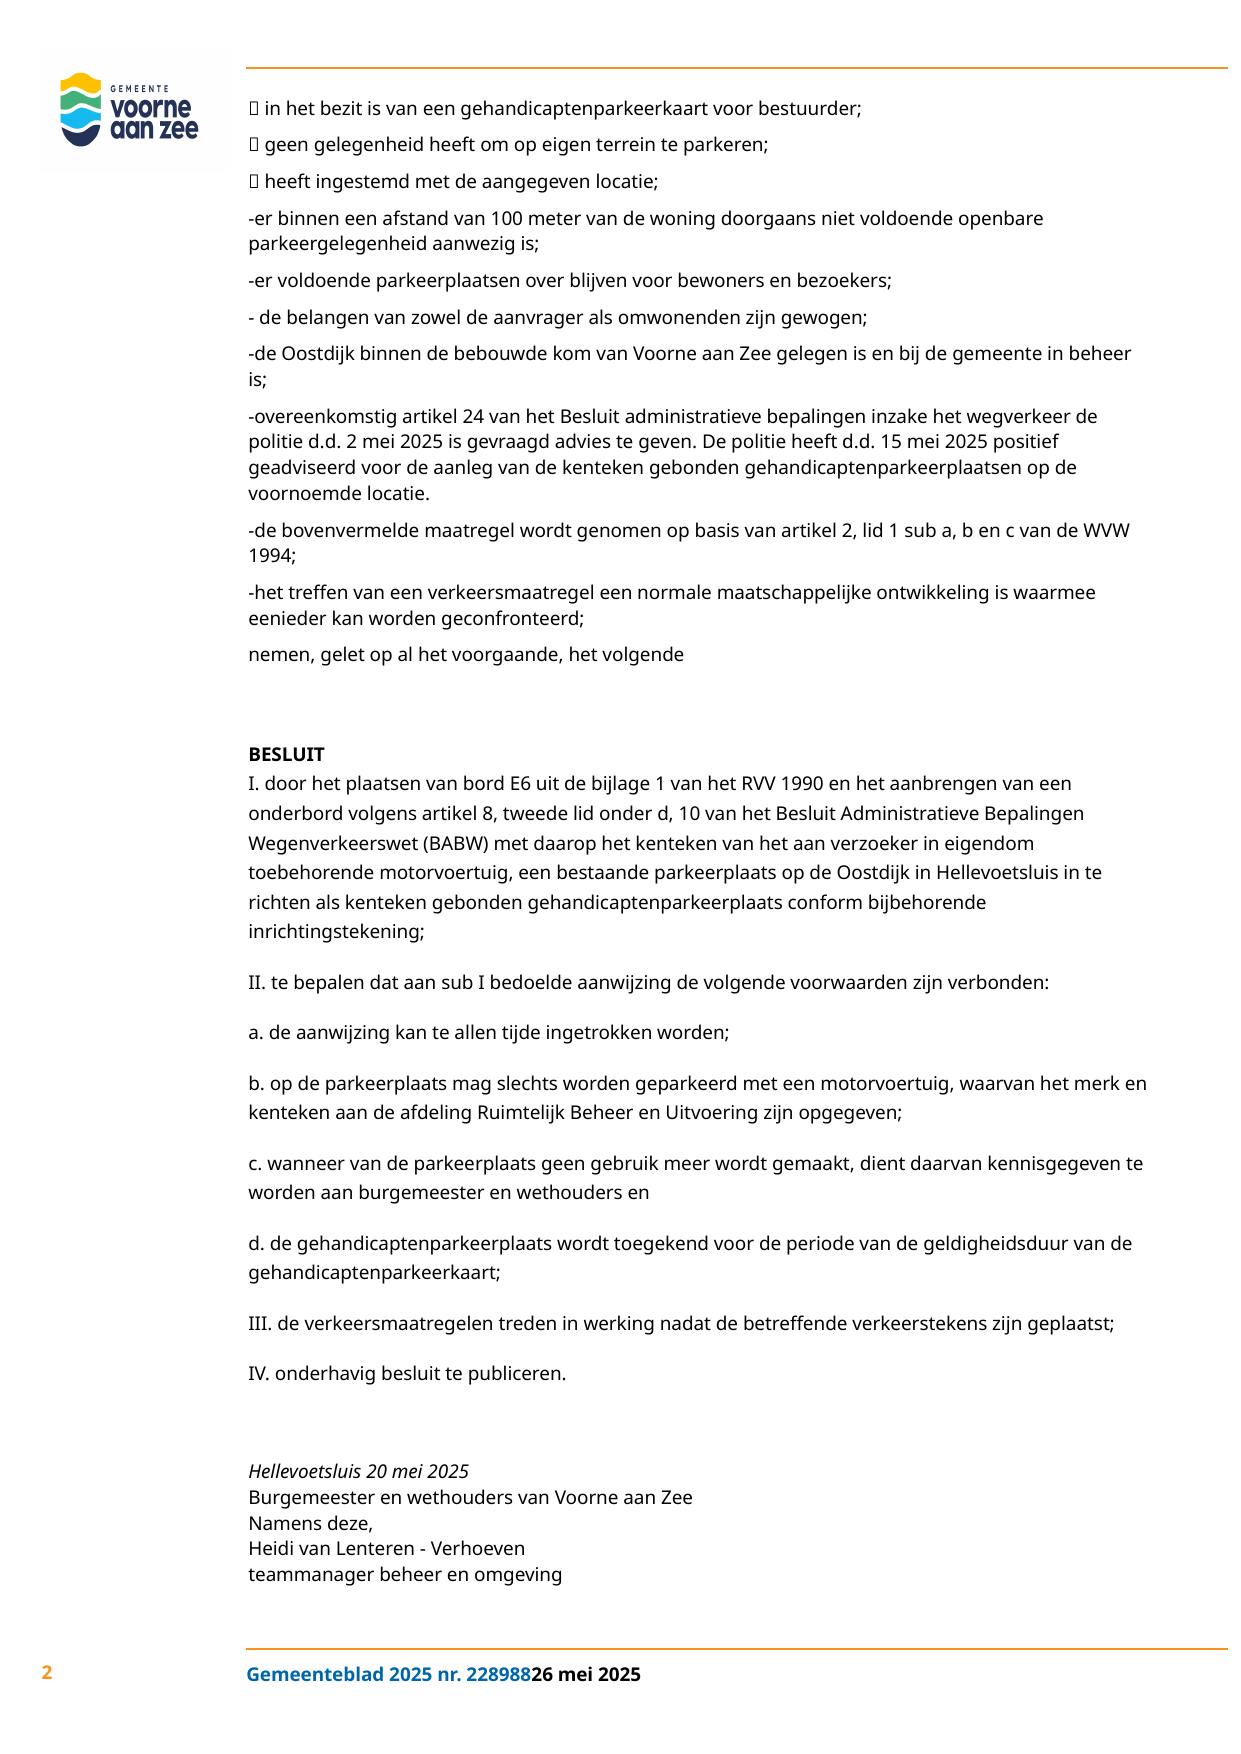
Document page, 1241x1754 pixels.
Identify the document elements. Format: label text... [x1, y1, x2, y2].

text  in het bezit is van een gehandicaptenparkeerkaart voor bestuurder; [248, 95, 1152, 121]
text -er voldoende parkeerplaatsen over blijven voor bewoners en bezoekers; [248, 267, 1152, 293]
text c. wanneer van de parkeerplaats geen gebruik meer wordt gemaakt, dient daarvan kennisgegeven te worden aan burgemeester en wethouders en [248, 1150, 1152, 1205]
text a. de aanwijzing kan te allen tijde ingetrokken worden; [248, 1019, 1152, 1045]
text IV. onderhavig besluit te publiceren. [248, 1360, 1152, 1386]
text -overeenkomstig artikel 24 van het Besluit administratieve bepalingen inzake het wegverkeer de politie d.d. 2 mei 2025 is gevraagd advies te geven. De politie heeft d.d. 15 mei 2025 positief geadviseerd voor de aanleg van de kenteken gebonden gehandicaptenparkeerplaatsen op de voornoemde locatie. [248, 403, 1152, 506]
text Namens deze, [248, 1510, 1152, 1536]
text Hellevoetsluis 20 mei 2025 [248, 1458, 1152, 1484]
text -de Oostdijk binnen de bebouwde kom van Voorne aan Zee gelegen is en bij de gemeente in beheer is; [248, 341, 1152, 392]
text  geen gelegenheid heeft om op eigen terrein te parkeren; [248, 131, 1152, 157]
text Heidi van Lenteren - Verhoeven [248, 1536, 1152, 1561]
text - de belangen van zowel de aanvrager als omwonenden zijn gewogen; [248, 304, 1152, 329]
picture [41, 47, 231, 172]
text BESLUIT [248, 741, 1152, 767]
text -er binnen een afstand van 100 meter van de woning doorgaans niet voldoende openbare parkeergelegenheid aanwezig is; [248, 205, 1152, 256]
text b. op de parkeerplaats mag slechts worden geparkeerd met een motorvoertuig, waarvan het merk en kenteken aan de afdeling Ruimtelijk Beheer en Uitvoering zijn opgegeven; [248, 1070, 1152, 1125]
text Burgemeester en wethouders van Voorne aan Zee [248, 1484, 1152, 1510]
text  heeft ingestemd met de aangegeven locatie; [248, 168, 1152, 194]
text -het treffen van een verkeersmaatregel een normale maatschappelijke ontwikkeling is waarmee eenieder kan worden geconfronteerd; [248, 579, 1152, 631]
text III. de verkeersmaatregelen treden in werking nadat de betreffende verkeerstekens zijn geplaatst; [248, 1310, 1152, 1335]
text II. te bepalen dat aan sub I bedoelde aanwijzing de volgende voorwaarden zijn verbonden: [248, 969, 1152, 994]
text nemen, gelet op al het voorgaande, het volgende [248, 642, 1152, 667]
text d. de gehandicaptenparkeerplaats wordt toegekend voor de periode van de geldigheidsduur van de gehandicaptenparkeerkaart; [248, 1230, 1152, 1285]
text -de bovenvermelde maatregel wordt genomen op basis van artikel 2, lid 1 sub a, b en c van de WVW 1994; [248, 517, 1152, 568]
text I. door het plaatsen van bord E6 uit de bijlage 1 van het RVV 1990 en het aanbrengen van een onderbord volgens artikel 8, tweede lid onder d, 10 van het Besluit Administratieve Bepalingen Wegenverkeerswet (BABW) met daarop het kenteken van het aan verzoeker in eigendom toebehorende motorvoertuig, een bestaande parkeerplaats op de Oostdijk in Hellevoetsluis in te richten als kenteken gebonden gehandicaptenparkeerplaats conform bijbehorende inrichtingstekening; [248, 771, 1152, 944]
text teammanager beheer en omgeving [248, 1561, 1152, 1587]
